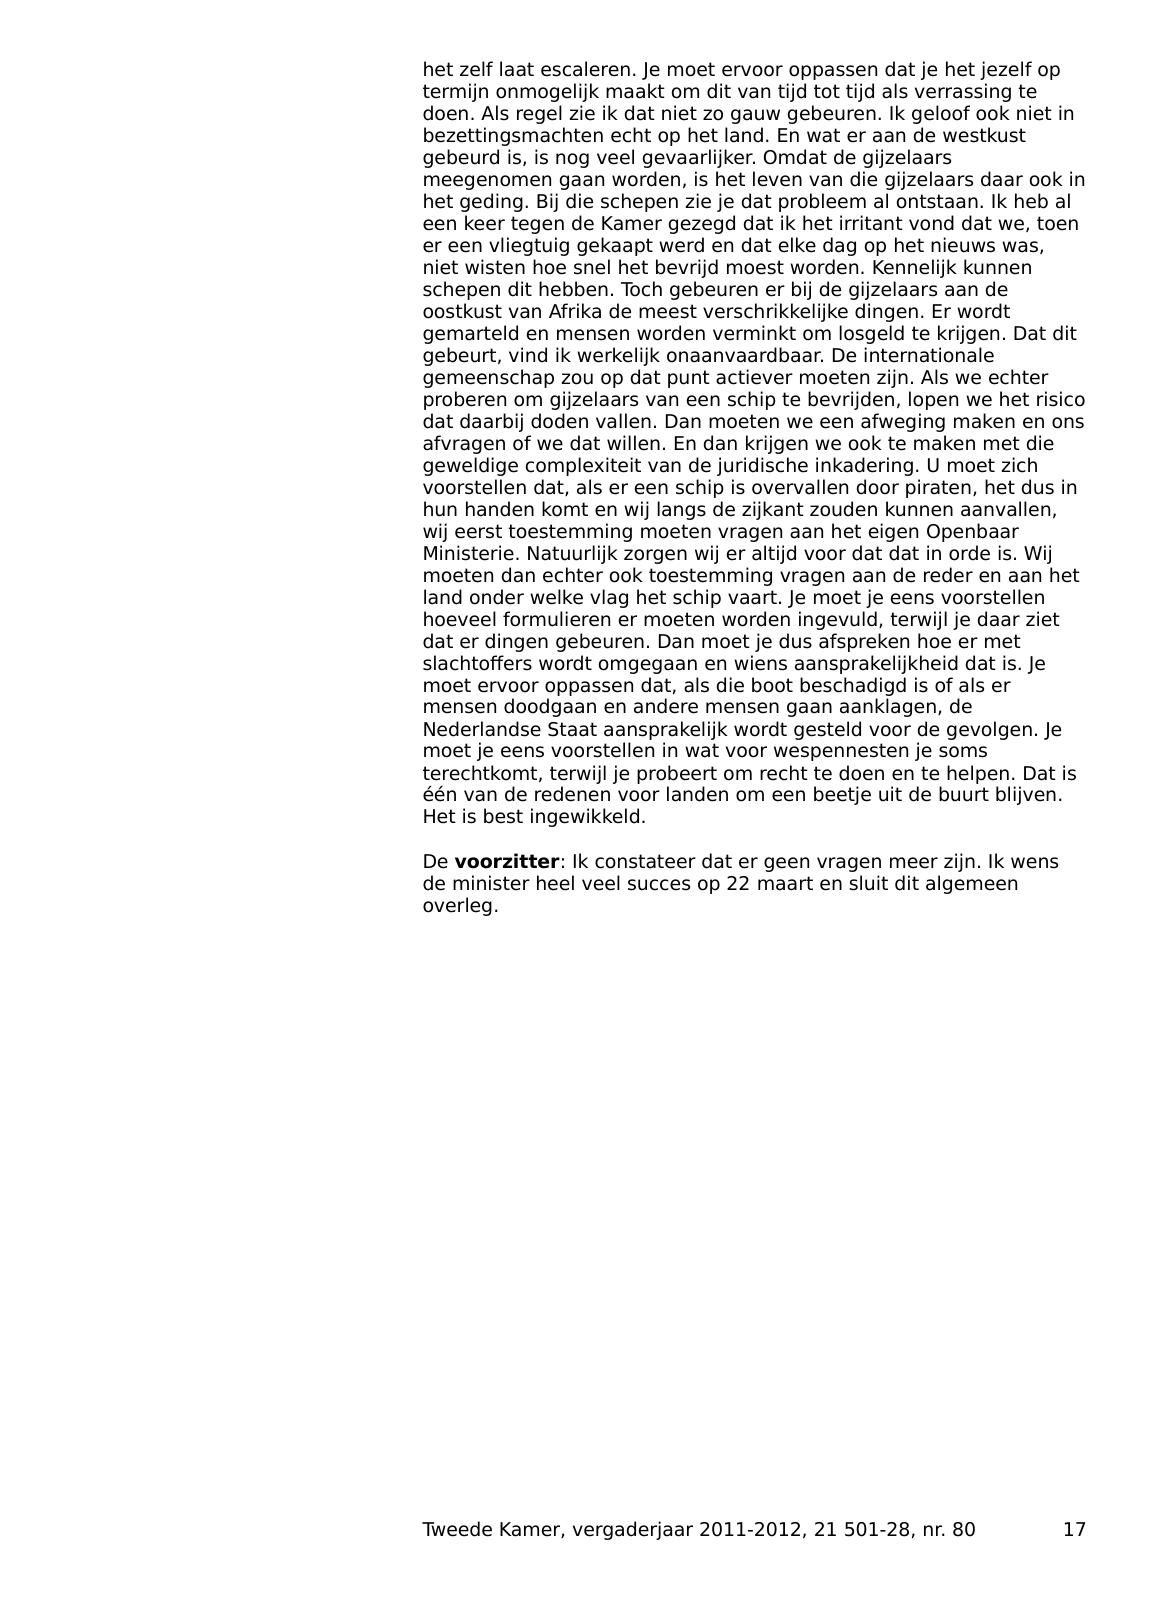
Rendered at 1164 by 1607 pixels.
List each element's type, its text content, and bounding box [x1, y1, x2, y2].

text het zelf laat escaleren. Je moet ervoor oppassen dat je het jezelf op termijn onmogelijk maakt om dit van tijd tot tijd als verrassing te doen. Als regel zie ik dat niet zo gauw gebeuren. Ik geloof ook niet in bezettingsmachten echt op het land. En wat er aan de westkust gebeurd is, is nog veel gevaarlijker. Omdat de gijzelaars meegenomen gaan worden, is het leven van die gijzelaars daar ook in het geding. Bij die schepen zie je dat probleem al ontstaan. Ik heb al een keer tegen de Kamer gezegd dat ik het irritant vond dat we, toen er een vliegtuig gekaapt werd en dat elke dag op het nieuws was, niet wisten hoe snel het bevrijd moest worden. Kennelijk kunnen schepen dit hebben. Toch gebeuren er bij de gijzelaars aan de oostkust van Afrika de meest verschrikkelijke dingen. Er wordt gemarteld en mensen worden verminkt om losgeld te krijgen. Dat dit gebeurt, vind ik werkelijk onaanvaardbaar. De internationale gemeenschap zou op dat punt actiever moeten zijn. Als we echter proberen om gijzelaars van een schip te bevrijden, lopen we het risico dat daarbij doden vallen. Dan moeten we een afweging maken en ons afvragen of we dat willen. En dan krijgen we ook te maken met die geweldige complexiteit van de juridische inkadering. U moet zich voorstellen dat, als er een schip is overvallen door piraten, het dus in hun handen komt en wij langs de zijkant zouden kunnen aanvallen, wij eerst toestemming moeten vragen aan het eigen Openbaar Ministerie. Natuurlijk zorgen wij er altijd voor dat dat in orde is. Wij moeten dan echter ook toestemming vragen aan de reder en aan het land onder welke vlag het schip vaart. Je moet je eens voorstellen hoeveel formulieren er moeten worden ingevuld, terwijl je daar ziet dat er dingen gebeuren. Dan moet je dus afspreken hoe er met slachtoffers wordt omgegaan en wiens aansprakelijkheid dat is. Je moet ervoor oppassen dat, als die boot beschadigd is of als er mensen doodgaan en andere mensen gaan aanklagen, de Nederlandse Staat aansprakelijk wordt gesteld voor de gevolgen. Je moet je eens voorstellen in wat voor wespennesten je soms terechtkomt, terwijl je probeert om recht te doen en te helpen. Dat is één van de redenen voor landen om een beetje uit de buurt blijven. Het is best ingewikkeld. [422, 59, 1087, 828]
text De voorzitter: Ik constateer dat er geen vragen meer zijn. Ik wens de minister heel veel succes op 22 maart en sluit dit algemeen overleg. [422, 851, 1087, 916]
